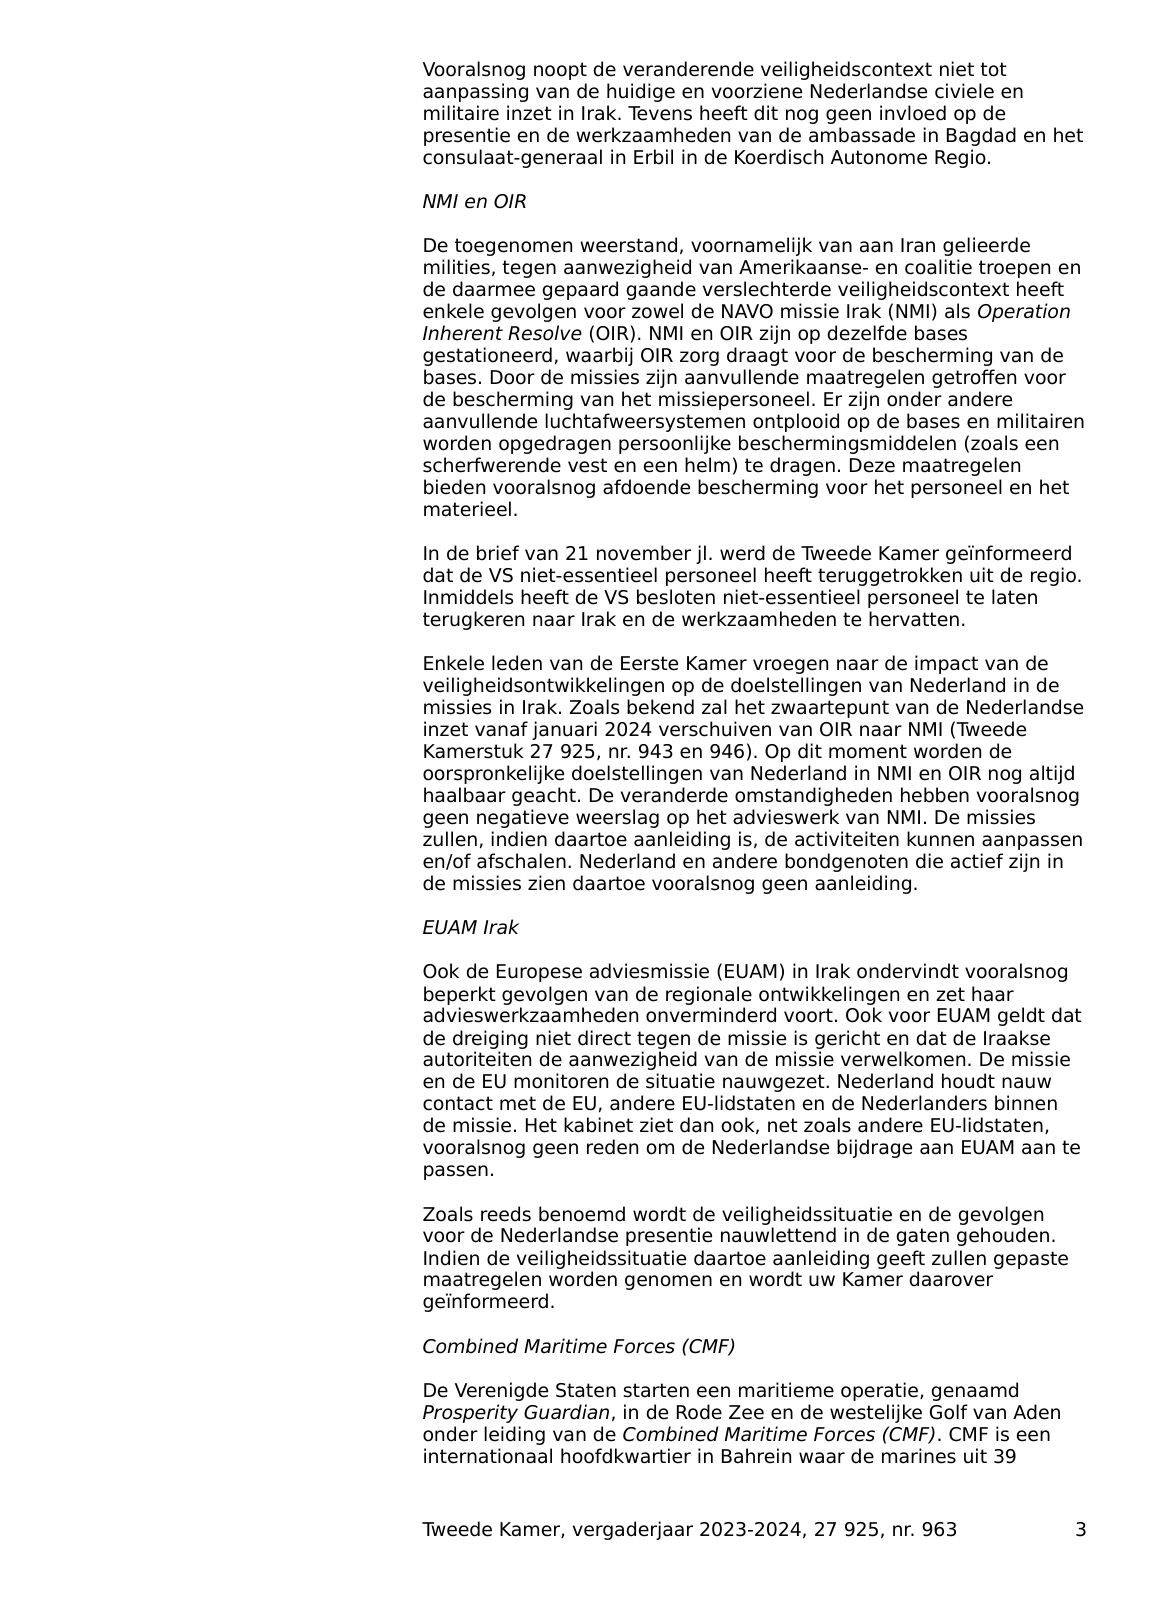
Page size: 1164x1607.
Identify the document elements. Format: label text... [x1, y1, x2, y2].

text Ook de Europese adviesmissie (EUAM) in Irak ondervindt vooralsnog beperkt gevolgen van de regionale ontwikkelingen en zet haar advieswerkzaamheden onverminderd voort. Ook voor EUAM geldt dat de dreiging niet direct tegen de missie is gericht en dat de Iraakse autoriteiten de aanwezigheid van de missie verwelkomen. De missie en de EU monitoren de situatie nauwgezet. Nederland houdt nauw contact met de EU, andere EU-lidstaten en de Nederlanders binnen de missie. Het kabinet ziet dan ook, net zoals andere EU-lidstaten, vooralsnog geen reden om de Nederlandse bijdrage aan EUAM aan te passen. [422, 961, 1087, 1181]
text In de brief van 21 november jl. werd de Tweede Kamer geïnformeerd dat de VS niet-essentieel personeel heeft teruggetrokken uit de regio. Inmiddels heeft de VS besloten niet-essentieel personeel te laten terugkeren naar Irak en de werkzaamheden te hervatten. [422, 543, 1087, 631]
subtitle Combined Maritime Forces (CMF) [422, 1336, 1087, 1357]
text Zoals reeds benoemd wordt de veiligheidssituatie en de gevolgen voor de Nederlandse presentie nauwlettend in de gaten gehouden. Indien de veiligheidssituatie daartoe aanleiding geeft zullen gepaste maatregelen worden genomen en wordt uw Kamer daarover geïnformeerd. [422, 1203, 1087, 1313]
text Vooralsnog noopt de veranderende veiligheidscontext niet tot aanpassing van de huidige en voorziene Nederlandse civiele en militaire inzet in Irak. Tevens heeft dit nog geen invloed op de presentie en de werkzaamheden van de ambassade in Bagdad en het consulaat-generaal in Erbil in de Koerdisch Autonome Regio. [422, 59, 1087, 169]
subtitle NMI en OIR [422, 191, 1087, 213]
text Enkele leden van de Eerste Kamer vroegen naar de impact van de veiligheidsontwikkelingen op de doelstellingen van Nederland in de missies in Irak. Zoals bekend zal het zwaartepunt van de Nederlandse inzet vanaf januari 2024 verschuiven van OIR naar NMI (Tweede Kamerstuk 27 925, nr. 943 en 946). Op dit moment worden de oorspronkelijke doelstellingen van Nederland in NMI en OIR nog altijd haalbaar geacht. De veranderde omstandigheden hebben vooralsnog geen negatieve weerslag op het advieswerk van NMI. De missies zullen, indien daartoe aanleiding is, de activiteiten kunnen aanpassen en/of afschalen. Nederland en andere bondgenoten die actief zijn in de missies zien daartoe vooralsnog geen aanleiding. [422, 653, 1087, 895]
text De Verenigde Staten starten een maritieme operatie, genaamd Prosperity Guardian, in de Rode Zee en de westelijke Golf van Aden onder leiding van de Combined Maritime Forces (CMF). CMF is een internationaal hoofdkwartier in Bahrein waar de marines uit 39 [422, 1380, 1087, 1468]
text De toegenomen weerstand, voornamelijk van aan Iran gelieerde milities, tegen aanwezigheid van Amerikaanse- en coalitie troepen en de daarmee gepaard gaande verslechterde veiligheidscontext heeft enkele gevolgen voor zowel de NAVO missie Irak (NMI) als Operation Inherent Resolve (OIR). NMI en OIR zijn op dezelfde bases gestationeerd, waarbij OIR zorg draagt voor de bescherming van de bases. Door de missies zijn aanvullende maatregelen getroffen voor de bescherming van het missiepersoneel. Er zijn onder andere aanvullende luchtafweersystemen ontplooid op de bases en militairen worden opgedragen persoonlijke beschermingsmiddelen (zoals een scherfwerende vest en een helm) te dragen. Deze maatregelen bieden vooralsnog afdoende bescherming voor het personeel en het materieel. [422, 235, 1087, 521]
subtitle EUAM Irak [422, 917, 1087, 939]
